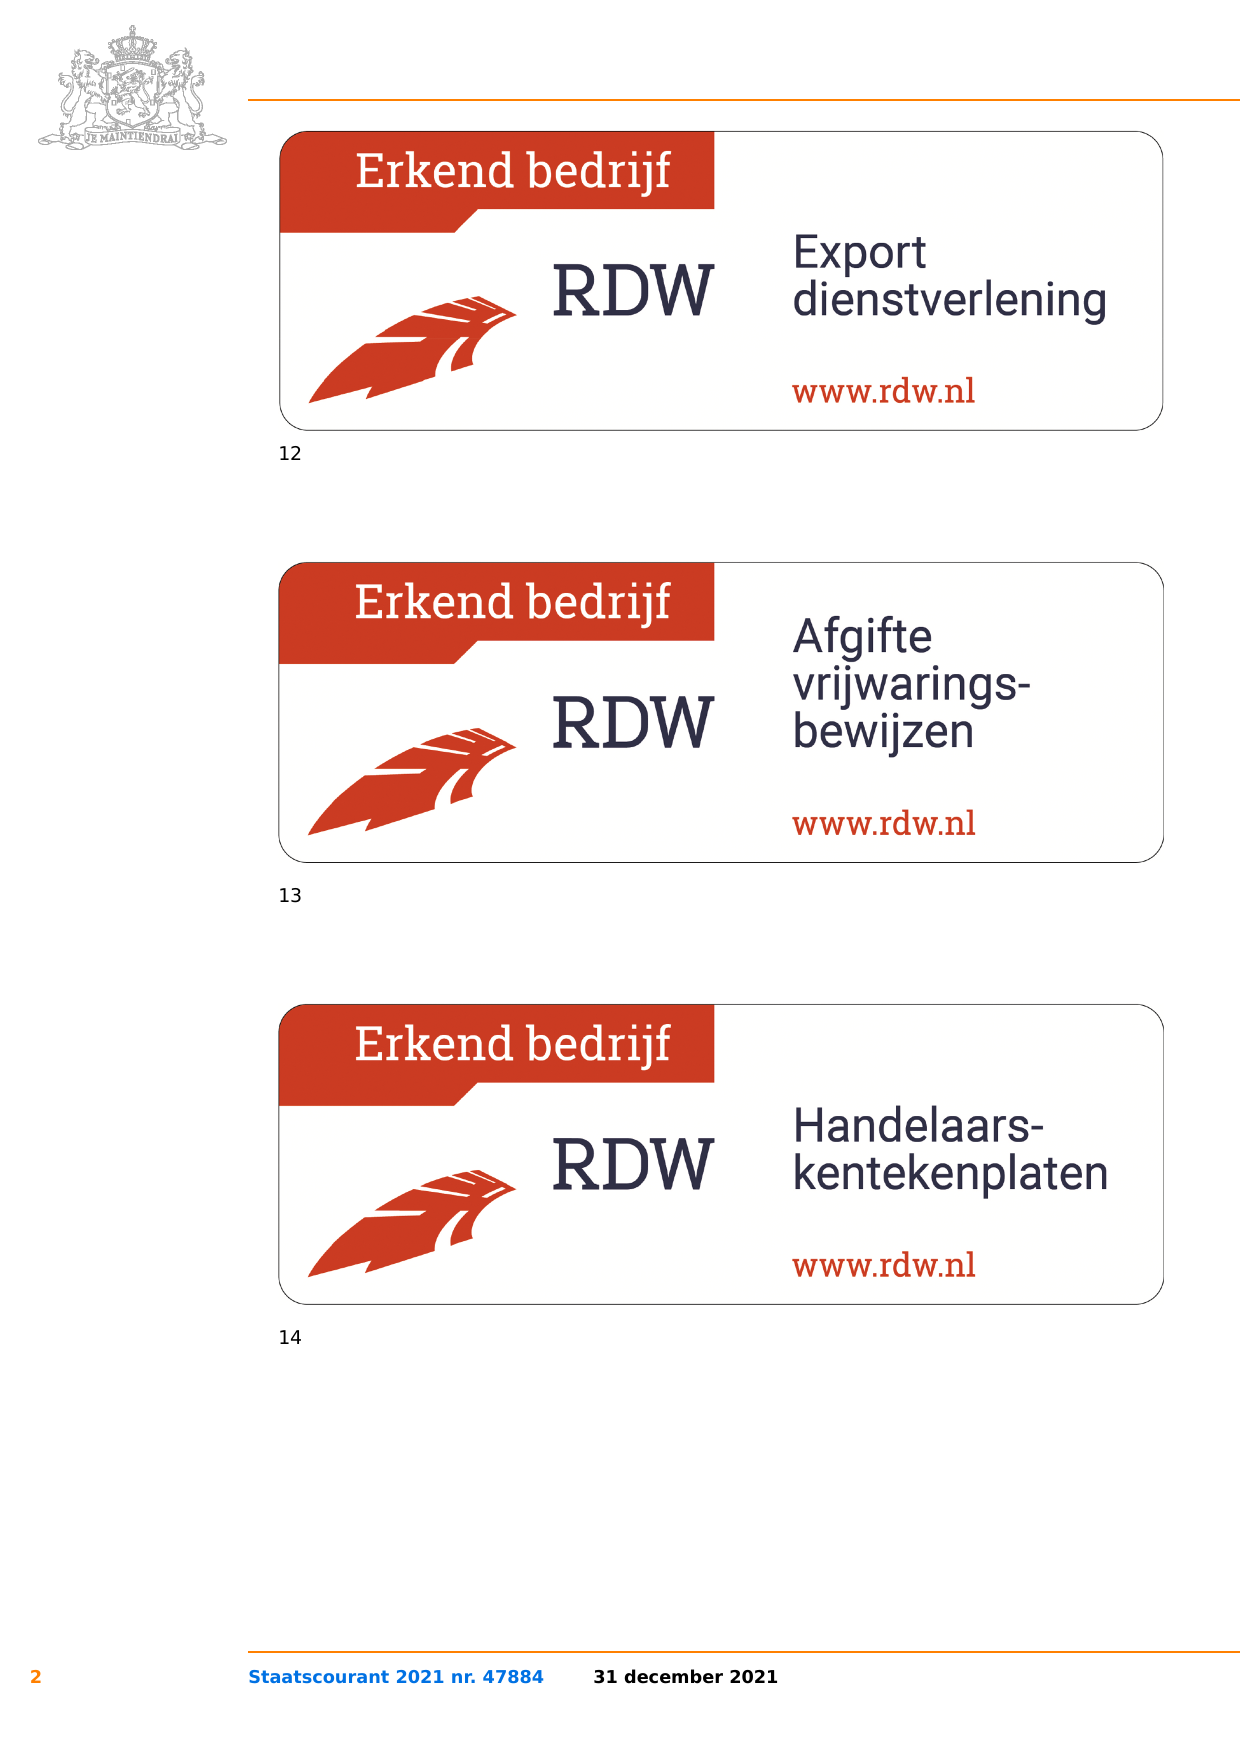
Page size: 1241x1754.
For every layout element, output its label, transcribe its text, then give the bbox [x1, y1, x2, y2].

text 13 [278, 885, 1164, 907]
picture [278, 1003, 1164, 1305]
text 12 [278, 443, 1164, 465]
picture [38, 25, 227, 150]
text 14 [278, 1327, 1164, 1348]
picture [278, 561, 1164, 863]
picture [278, 130, 1164, 431]
